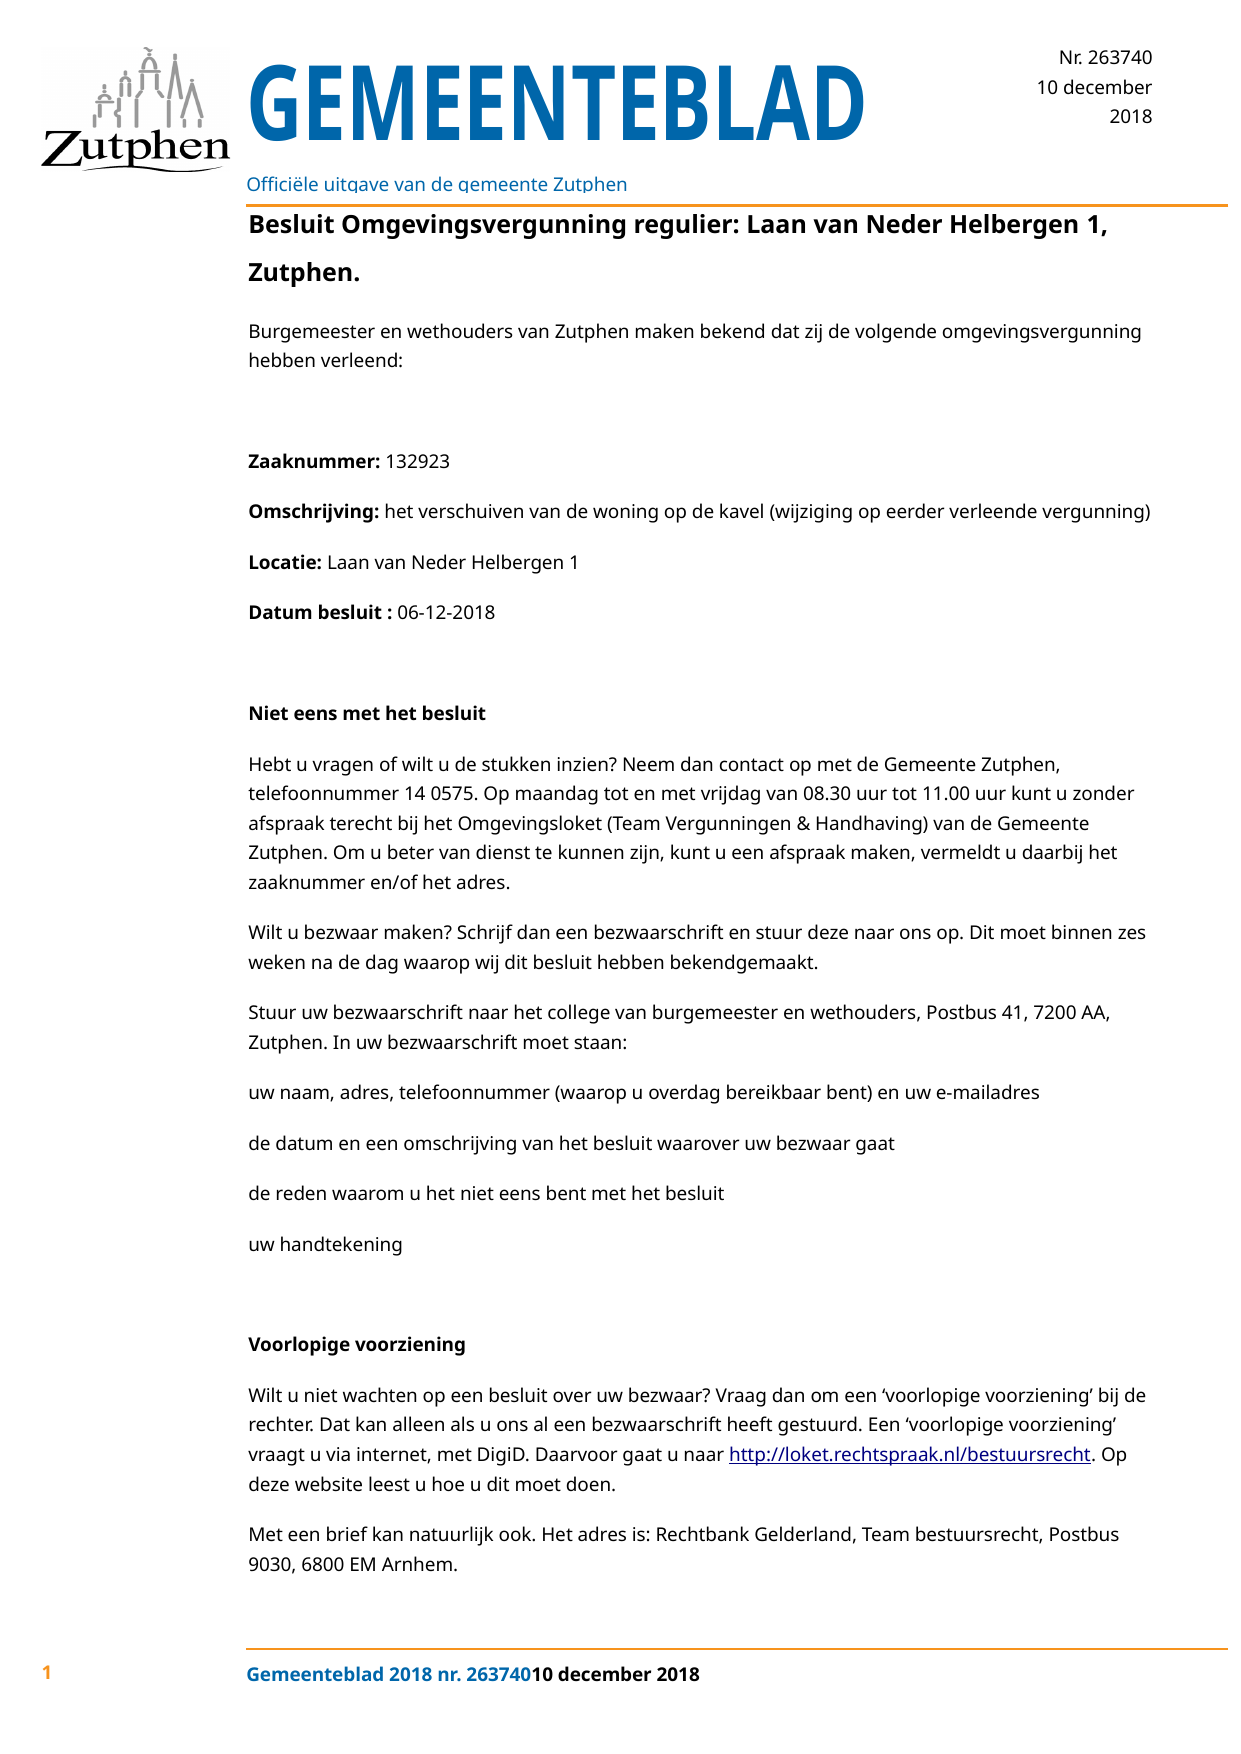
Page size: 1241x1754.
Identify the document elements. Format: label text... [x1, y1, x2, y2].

text Besluit Omgevingsvergunning regulier: Laan van Neder Helbergen 1, Zutphen. [248, 207, 1152, 288]
text Locatie: Laan van Neder Helbergen 1 [248, 549, 1152, 575]
text Wilt u niet wachten op een besluit over uw bezwaar? Vraag dan om een ‘voorlopige voorziening’ bij de rechter. Dat kan alleen als u ons al een bezwaarschrift heeft gestuurd. Een ‘voorlopige voorziening’ vraagt u via internet, met DigiD. Daarvoor gaat u naar http://loket.rechtspraak.nl/bestuursrecht. Op deze website leest u hoe u dit moet doen. [248, 1382, 1152, 1497]
text Wilt u bezwaar maken? Schrijf dan een bezwaarschrift en stuur deze naar ons op. Dit moet binnen zes weken na de dag waarop wij dit besluit hebben bekendgemaakt. [248, 919, 1152, 975]
text Met een brief kan natuurlijk ook. Het adres is: Rechtbank Gelderland, Team bestuursrecht, Postbus 9030, 6800 EM Arnhem. [248, 1521, 1152, 1577]
picture [41, 47, 231, 172]
text Burgemeester en wethouders van Zutphen maken bekend dat zij de volgende omgevingsvergunning hebben verleend: [248, 318, 1152, 373]
text Stuur uw bezwaarschrift naar het college van burgemeester en wethouders, Postbus 41, 7200 AA, Zutphen. In uw bezwaarschrift moet staan: [248, 999, 1152, 1055]
text de datum en een omschrijving van het besluit waarover uw bezwaar gaat [248, 1130, 1152, 1156]
text uw handtekening [248, 1231, 1152, 1257]
text Datum besluit : 06-12-2018 [248, 599, 1152, 625]
text Omschrijving: het verschuiven van de woning op de kavel (wijziging op eerder verleende vergunning) [248, 499, 1152, 524]
text Voorlopige voorziening [248, 1332, 1152, 1357]
text Niet eens met het besluit [248, 700, 1152, 726]
text de reden waarom u het niet eens bent met het besluit [248, 1180, 1152, 1206]
text Hebt u vragen of wilt u de stukken inzien? Neem dan contact op met de Gemeente Zutphen, telefoonnummer 14 0575. Op maandag tot en met vrijdag van 08.30 uur tot 11.00 uur kunt u zonder afspraak terecht bij het Omgevingsloket (Team Vergunningen & Handhaving) van de Gemeente Zutphen. Om u beter van dienst te kunnen zijn, kunt u een afspraak maken, vermeldt u daarbij het zaaknummer en/of het adres. [248, 751, 1152, 895]
text uw naam, adres, telefoonnummer (waarop u overdag bereikbaar bent) en uw e-mailadres [248, 1079, 1152, 1105]
text Zaaknummer: 132923 [248, 448, 1152, 474]
